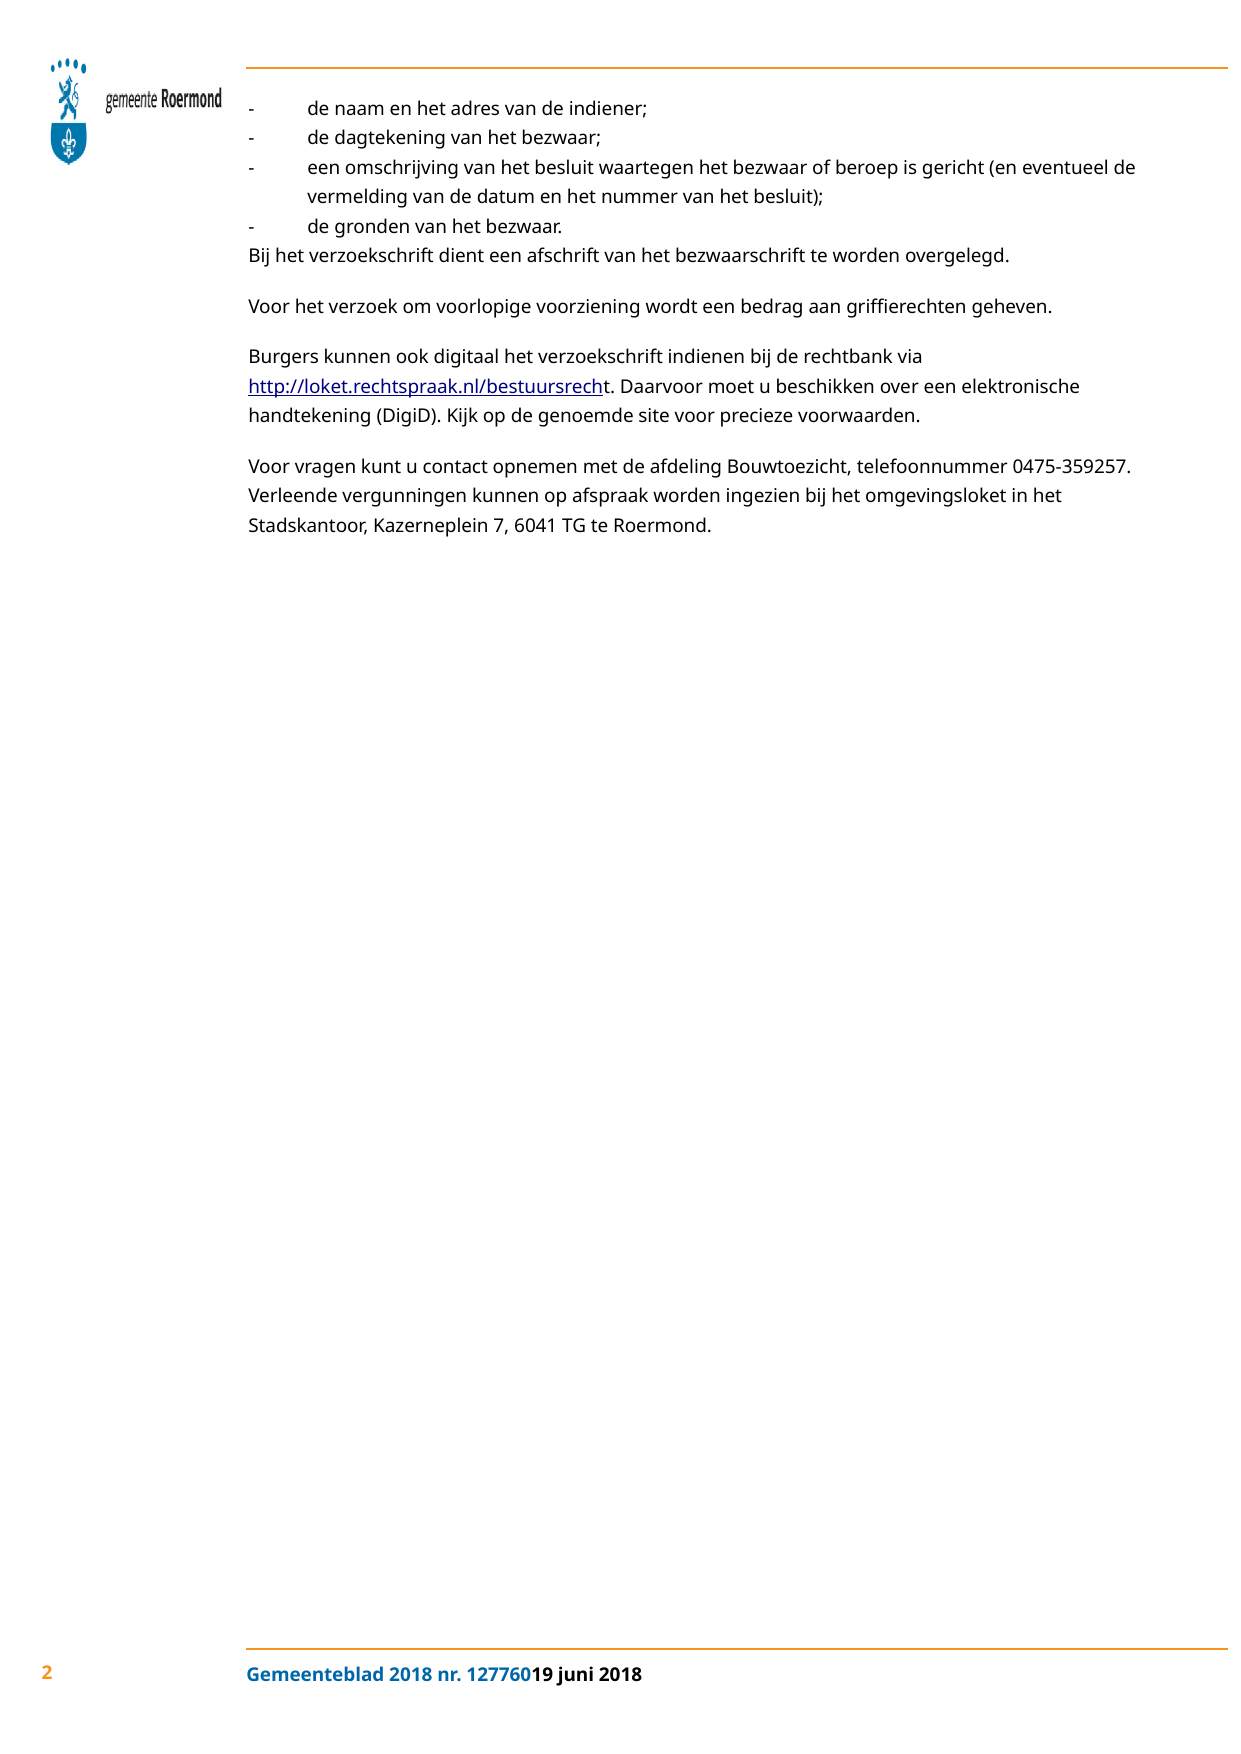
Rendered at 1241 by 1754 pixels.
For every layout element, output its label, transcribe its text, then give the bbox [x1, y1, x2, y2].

list de naam en het adres van de indiener; [248, 95, 1152, 121]
text Burgers kunnen ook digitaal het verzoekschrift indienen bij de rechtbank via http://loket.rechtspraak.nl/bestuursrecht. Daarvoor moet u beschikken over een elektronische handtekening (DigiD). Kijk op de genoemde site voor precieze voorwaarden. [248, 343, 1152, 428]
text Voor vragen kunt u contact opnemen met de afdeling Bouwtoezicht, telefoonnummer 0475-359257. Verleende vergunningen kunnen op afspraak worden ingezien bij het omgevingsloket in het Stadskantoor, Kazerneplein 7, 6041 TG te Roermond. [248, 453, 1152, 538]
picture [41, 47, 231, 172]
text Voor het verzoek om voorlopige voorziening wordt een bedrag aan griffierechten geheven. [248, 293, 1152, 319]
list een omschrijving van het besluit waartegen het bezwaar of beroep is gericht (en eventueel de vermelding van de datum en het nummer van het besluit); [248, 154, 1152, 209]
text Bij het verzoekschrift dient een afschrift van het bezwaarschrift te worden overgelegd. [248, 243, 1152, 268]
list de gronden van het bezwaar. [248, 213, 1152, 239]
list de dagtekening van het bezwaar; [248, 124, 1152, 150]
